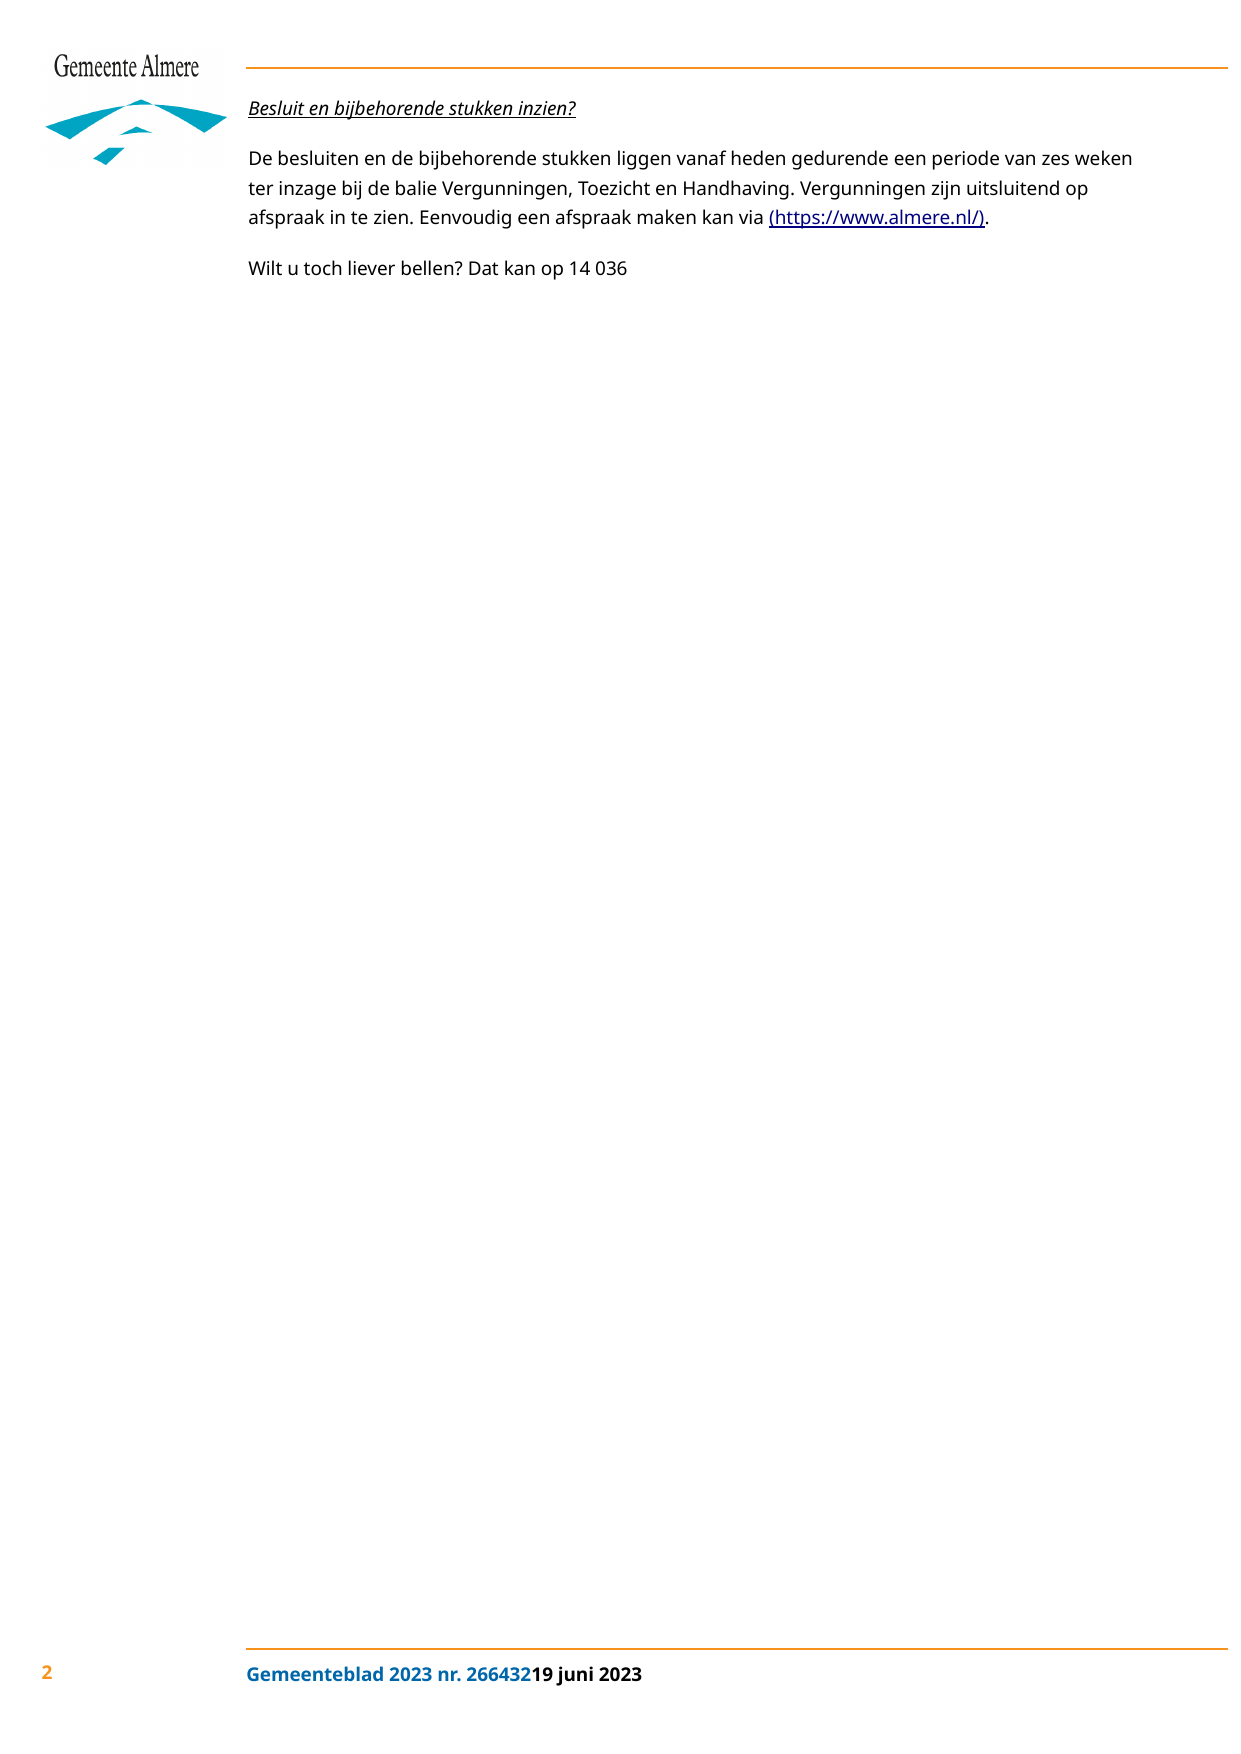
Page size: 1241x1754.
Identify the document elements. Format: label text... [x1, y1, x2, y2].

text Besluit en bijbehorende stukken inzien? [248, 95, 1152, 121]
text Wilt u toch liever bellen? Dat kan op 14 036 [248, 255, 1152, 281]
picture [41, 47, 231, 172]
text De besluiten en de bijbehorende stukken liggen vanaf heden gedurende een periode van zes weken ter inzage bij de balie Vergunningen, Toezicht en Handhaving. Vergunningen zijn uitsluitend op afspraak in te zien. Eenvoudig een afspraak maken kan via (https://www.almere.nl/). [248, 145, 1152, 230]
